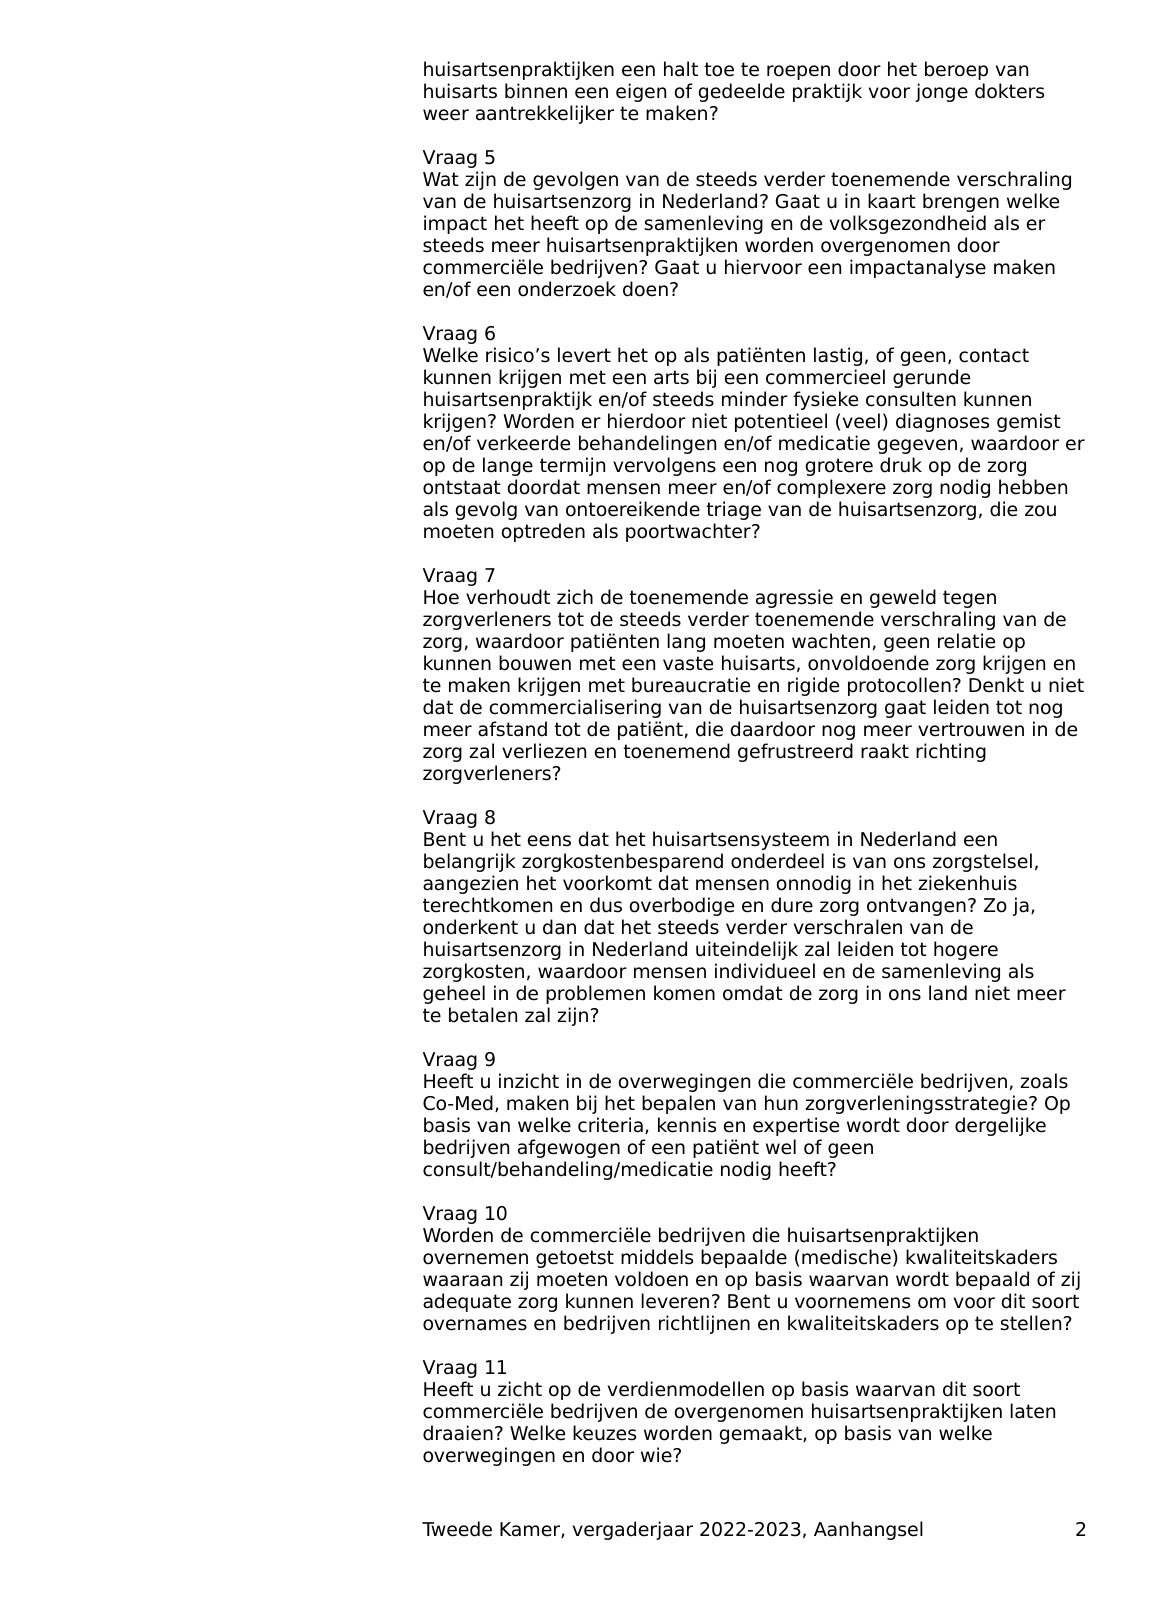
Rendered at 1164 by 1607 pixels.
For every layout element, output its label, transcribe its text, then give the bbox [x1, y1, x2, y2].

text huisartsenpraktijken een halt toe te roepen door het beroep van huisarts binnen een eigen of gedeelde praktijk voor jonge dokters weer aantrekkelijker te maken? [422, 59, 1087, 125]
text Hoe verhoudt zich de toenemende agressie en geweld tegen zorgverleners tot de steeds verder toenemende verschraling van de zorg, waardoor patiënten lang moeten wachten, geen relatie op kunnen bouwen met een vaste huisarts, onvoldoende zorg krijgen en te maken krijgen met bureaucratie en rigide protocollen? Denkt u niet dat de commercialisering van de huisartsenzorg gaat leiden tot nog meer afstand tot de patiënt, die daardoor nog meer vertrouwen in de zorg zal verliezen en toenemend gefrustreerd raakt richting zorgverleners? [422, 587, 1087, 785]
text Vraag 9 [422, 1049, 1087, 1071]
text Vraag 10 [422, 1203, 1087, 1225]
text Vraag 7 [422, 565, 1087, 587]
text Worden de commerciële bedrijven die huisartsenpraktijken overnemen getoetst middels bepaalde (medische) kwaliteitskaders waaraan zij moeten voldoen en op basis waarvan wordt bepaald of zij adequate zorg kunnen leveren? Bent u voornemens om voor dit soort overnames en bedrijven richtlijnen en kwaliteitskaders op te stellen? [422, 1225, 1087, 1335]
text Wat zijn de gevolgen van de steeds verder toenemende verschraling van de huisartsenzorg in Nederland? Gaat u in kaart brengen welke impact het heeft op de samenleving en de volksgezondheid als er steeds meer huisartsenpraktijken worden overgenomen door commerciële bedrijven? Gaat u hiervoor een impactanalyse maken en/of een onderzoek doen? [422, 169, 1087, 301]
text Vraag 6 [422, 323, 1087, 345]
text Vraag 11 [422, 1357, 1087, 1379]
text Heeft u inzicht in de overwegingen die commerciële bedrijven, zoals Co-Med, maken bij het bepalen van hun zorgverleningsstrategie? Op basis van welke criteria, kennis en expertise wordt door dergelijke bedrijven afgewogen of een patiënt wel of geen consult/behandeling/medicatie nodig heeft? [422, 1071, 1087, 1181]
text Welke risico’s levert het op als patiënten lastig, of geen, contact kunnen krijgen met een arts bij een commercieel gerunde huisartsenpraktijk en/of steeds minder fysieke consulten kunnen krijgen? Worden er hierdoor niet potentieel (veel) diagnoses gemist en/of verkeerde behandelingen en/of medicatie gegeven, waardoor er op de lange termijn vervolgens een nog grotere druk op de zorg ontstaat doordat mensen meer en/of complexere zorg nodig hebben als gevolg van ontoereikende triage van de huisartsenzorg, die zou moeten optreden als poortwachter? [422, 345, 1087, 543]
text Vraag 5 [422, 147, 1087, 169]
text Heeft u zicht op de verdienmodellen op basis waarvan dit soort commerciële bedrijven de overgenomen huisartsenpraktijken laten draaien? Welke keuzes worden gemaakt, op basis van welke overwegingen en door wie? [422, 1379, 1087, 1467]
text Vraag 8 [422, 807, 1087, 829]
text Bent u het eens dat het huisartsensysteem in Nederland een belangrijk zorgkostenbesparend onderdeel is van ons zorgstelsel, aangezien het voorkomt dat mensen onnodig in het ziekenhuis terechtkomen en dus overbodige en dure zorg ontvangen? Zo ja, onderkent u dan dat het steeds verder verschralen van de huisartsenzorg in Nederland uiteindelijk zal leiden tot hogere zorgkosten, waardoor mensen individueel en de samenleving als geheel in de problemen komen omdat de zorg in ons land niet meer te betalen zal zijn? [422, 829, 1087, 1027]
